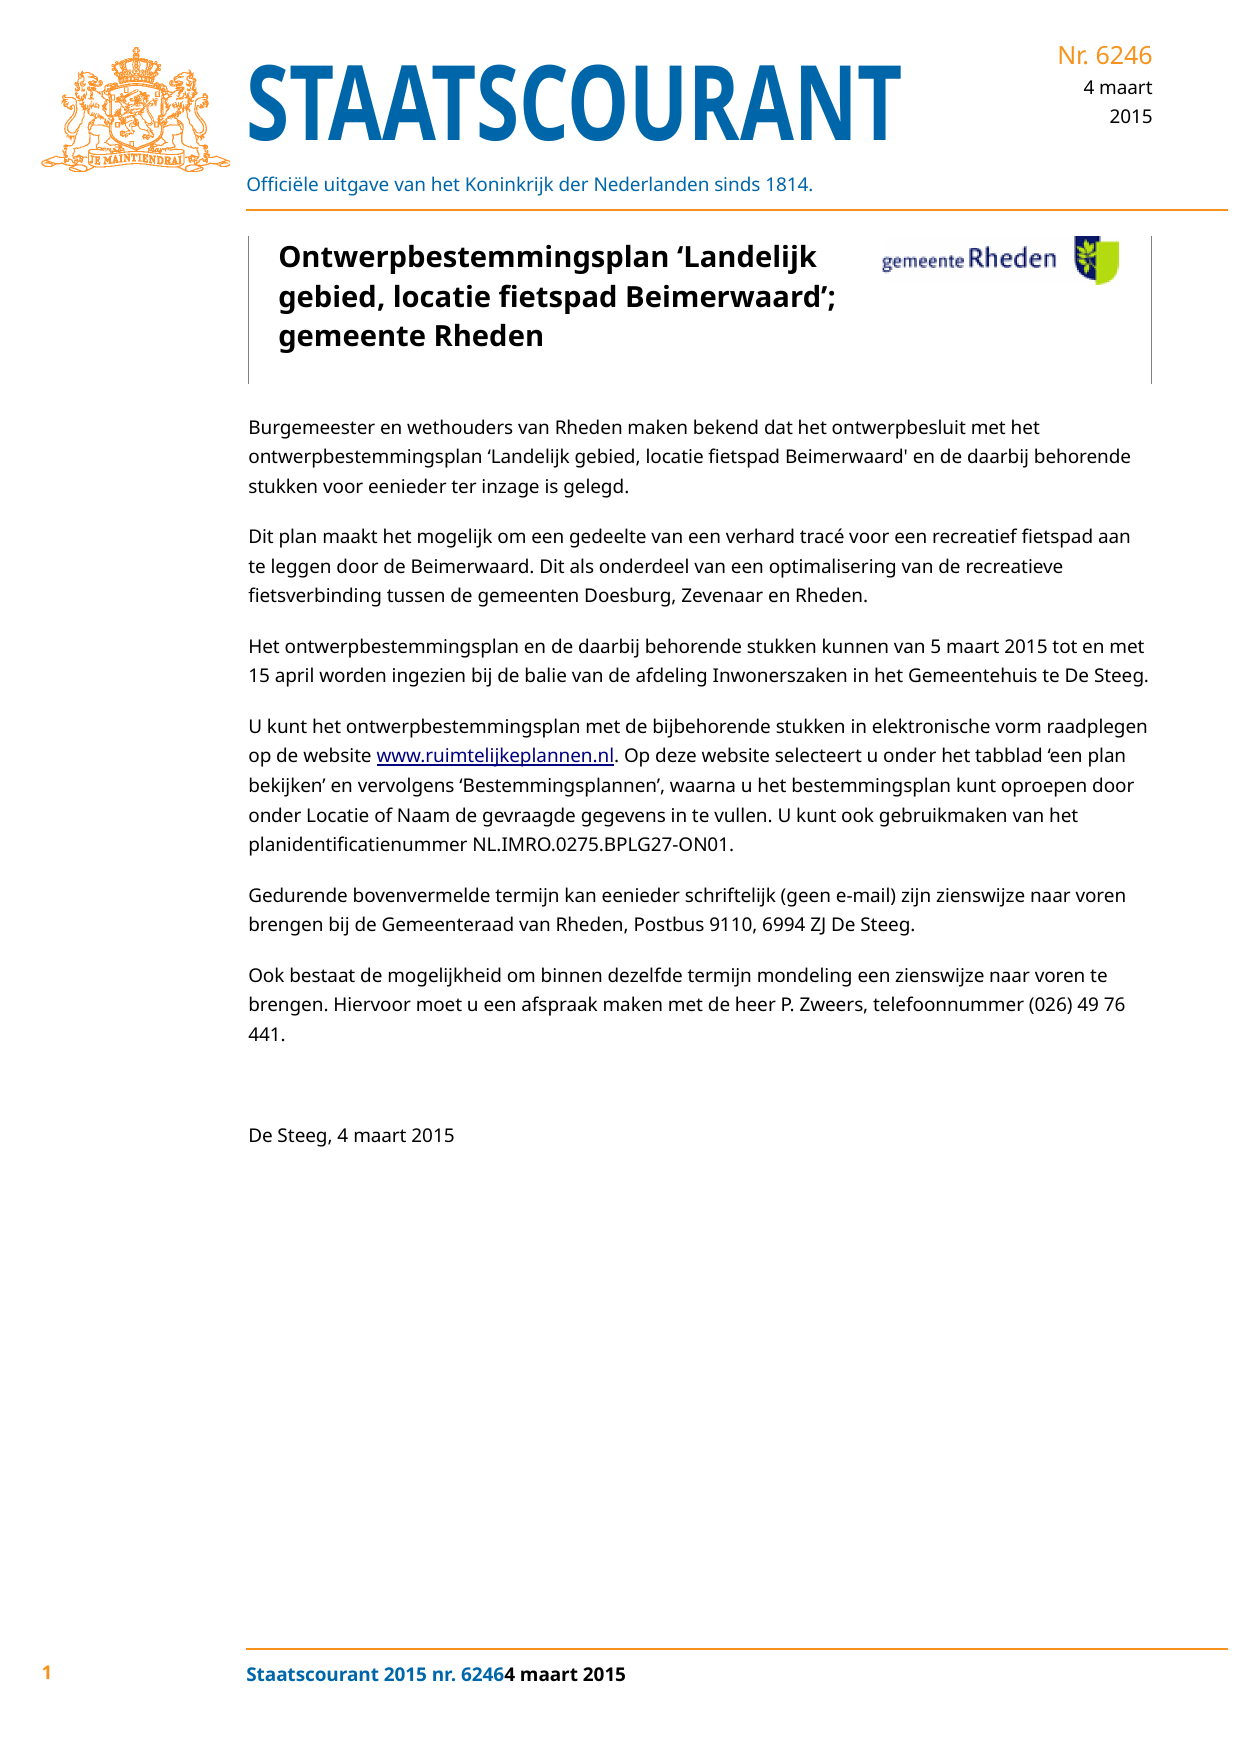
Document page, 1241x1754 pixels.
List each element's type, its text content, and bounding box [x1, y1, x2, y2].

picture [882, 236, 1119, 285]
table_header Ontwerpbestemmingsplan ‘Landelijk gebied, locatie fietspad Beimerwaard’; gemeente Rheden [249, 236, 850, 384]
text Burgemeester en wethouders van Rheden maken bekend dat het ontwerpbesluit met het ontwerpbestemmingsplan ‘Landelijk gebied, locatie fietspad Beimerwaard' en de daarbij behorende stukken voor eenieder ter inzage is gelegd. [248, 414, 1152, 499]
text Het ontwerpbestemmingsplan en de daarbij behorende stukken kunnen van 5 maart 2015 tot en met 15 april worden ingezien bij de balie van de afdeling Inwonerszaken in het Gemeentehuis te De Steeg. [248, 633, 1152, 688]
picture [41, 47, 231, 172]
text Dit plan maakt het mogelijk om een gedeelte van een verhard tracé voor een recreatief fietspad aan te leggen door de Beimerwaard. Dit als onderdeel van een optimalisering van de recreatieve fietsverbinding tussen de gemeenten Doesburg, Zevenaar en Rheden. [248, 523, 1152, 608]
text Ook bestaat de mogelijkheid om binnen dezelfde termijn mondeling een zienswijze naar voren te brengen. Hiervoor moet u een afspraak maken met de heer P. Zweers, telefoonnummer (026) 49 76 441. [248, 962, 1152, 1047]
text Gedurende bovenvermelde termijn kan eenieder schriftelijk (geen e-mail) zijn zienswijze naar voren brengen bij de Gemeenteraad van Rheden, Postbus 9110, 6994 ZJ De Steeg. [248, 882, 1152, 937]
text De Steeg, 4 maart 2015 [248, 1122, 1152, 1148]
text U kunt het ontwerpbestemmingsplan met de bijbehorende stukken in elektronische vorm raadplegen op de website www.ruimtelijkeplannen.nl. Op deze website selecteert u onder het tabblad ‘een plan bekijken’ en vervolgens ‘Bestemmingsplannen’, waarna u het bestemmingsplan kunt oproepen door onder Locatie of Naam de gevraagde gegevens in te vullen. U kunt ook gebruikmaken van het planidentificatienummer NL.IMRO.0275.BPLG27-ON01. [248, 713, 1152, 857]
table_header [850, 236, 1151, 384]
